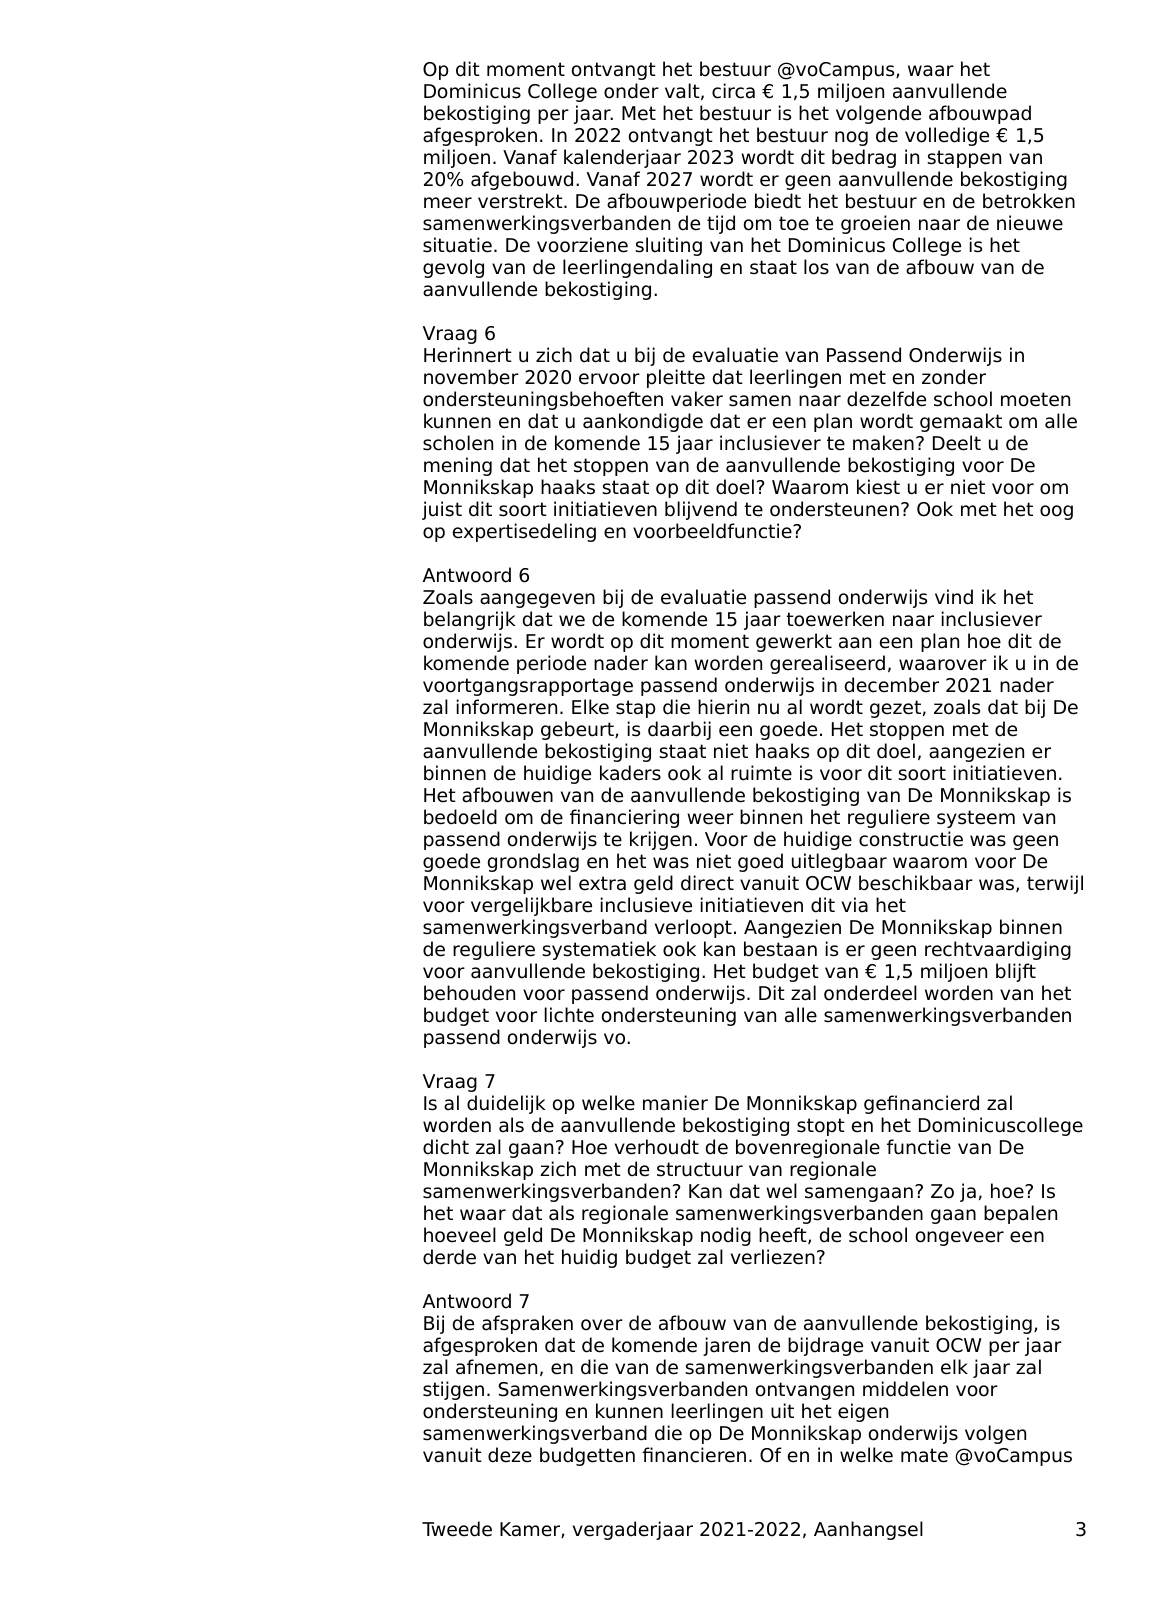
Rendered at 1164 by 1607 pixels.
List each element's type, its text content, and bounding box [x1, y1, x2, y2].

text Bij de afspraken over de afbouw van de aanvullende bekostiging, is afgesproken dat de komende jaren de bijdrage vanuit OCW per jaar zal afnemen, en die van de samenwerkingsverbanden elk jaar zal stijgen. Samenwerkingsverbanden ontvangen middelen voor ondersteuning en kunnen leerlingen uit het eigen samenwerkingsverband die op De Monnikskap onderwijs volgen vanuit deze budgetten financieren. Of en in welke mate @voCampus [422, 1313, 1087, 1467]
text Antwoord 6 [422, 565, 1087, 587]
text Op dit moment ontvangt het bestuur @voCampus, waar het Dominicus College onder valt, circa € 1,5 miljoen aanvullende bekostiging per jaar. Met het bestuur is het volgende afbouwpad afgesproken. In 2022 ontvangt het bestuur nog de volledige € 1,5 miljoen. Vanaf kalenderjaar 2023 wordt dit bedrag in stappen van 20% afgebouwd. Vanaf 2027 wordt er geen aanvullende bekostiging meer verstrekt. De afbouwperiode biedt het bestuur en de betrokken samenwerkingsverbanden de tijd om toe te groeien naar de nieuwe situatie. De voorziene sluiting van het Dominicus College is het gevolg van de leerlingendaling en staat los van de afbouw van de aanvullende bekostiging. [422, 59, 1087, 301]
text Vraag 6 [422, 323, 1087, 345]
text Is al duidelijk op welke manier De Monnikskap gefinancierd zal worden als de aanvullende bekostiging stopt en het Dominicuscollege dicht zal gaan? Hoe verhoudt de bovenregionale functie van De Monnikskap zich met de structuur van regionale samenwerkingsverbanden? Kan dat wel samengaan? Zo ja, hoe? Is het waar dat als regionale samenwerkingsverbanden gaan bepalen hoeveel geld De Monnikskap nodig heeft, de school ongeveer een derde van het huidig budget zal verliezen? [422, 1093, 1087, 1268]
text Vraag 7 [422, 1071, 1087, 1093]
text Zoals aangegeven bij de evaluatie passend onderwijs vind ik het belangrijk dat we de komende 15 jaar toewerken naar inclusiever onderwijs. Er wordt op dit moment gewerkt aan een plan hoe dit de komende periode nader kan worden gerealiseerd, waarover ik u in de voortgangsrapportage passend onderwijs in december 2021 nader zal informeren. Elke stap die hierin nu al wordt gezet, zoals dat bij De Monnikskap gebeurt, is daarbij een goede. Het stoppen met de aanvullende bekostiging staat niet haaks op dit doel, aangezien er binnen de huidige kaders ook al ruimte is voor dit soort initiatieven. [422, 587, 1087, 785]
text Het afbouwen van de aanvullende bekostiging van De Monnikskap is bedoeld om de financiering weer binnen het reguliere systeem van passend onderwijs te krijgen. Voor de huidige constructie was geen goede grondslag en het was niet goed uitlegbaar waarom voor De Monnikskap wel extra geld direct vanuit OCW beschikbaar was, terwijl voor vergelijkbare inclusieve initiatieven dit via het samenwerkingsverband verloopt. Aangezien De Monnikskap binnen de reguliere systematiek ook kan bestaan is er geen rechtvaardiging voor aanvullende bekostiging. Het budget van € 1,5 miljoen blijft behouden voor passend onderwijs. Dit zal onderdeel worden van het budget voor lichte ondersteuning van alle samenwerkingsverbanden passend onderwijs vo. [422, 785, 1087, 1048]
text Antwoord 7 [422, 1291, 1087, 1313]
text Herinnert u zich dat u bij de evaluatie van Passend Onderwijs in november 2020 ervoor pleitte dat leerlingen met en zonder ondersteuningsbehoeften vaker samen naar dezelfde school moeten kunnen en dat u aankondigde dat er een plan wordt gemaakt om alle scholen in de komende 15 jaar inclusiever te maken? Deelt u de mening dat het stoppen van de aanvullende bekostiging voor De Monnikskap haaks staat op dit doel? Waarom kiest u er niet voor om juist dit soort initiatieven blijvend te ondersteunen? Ook met het oog op expertisedeling en voorbeeldfunctie? [422, 345, 1087, 543]
